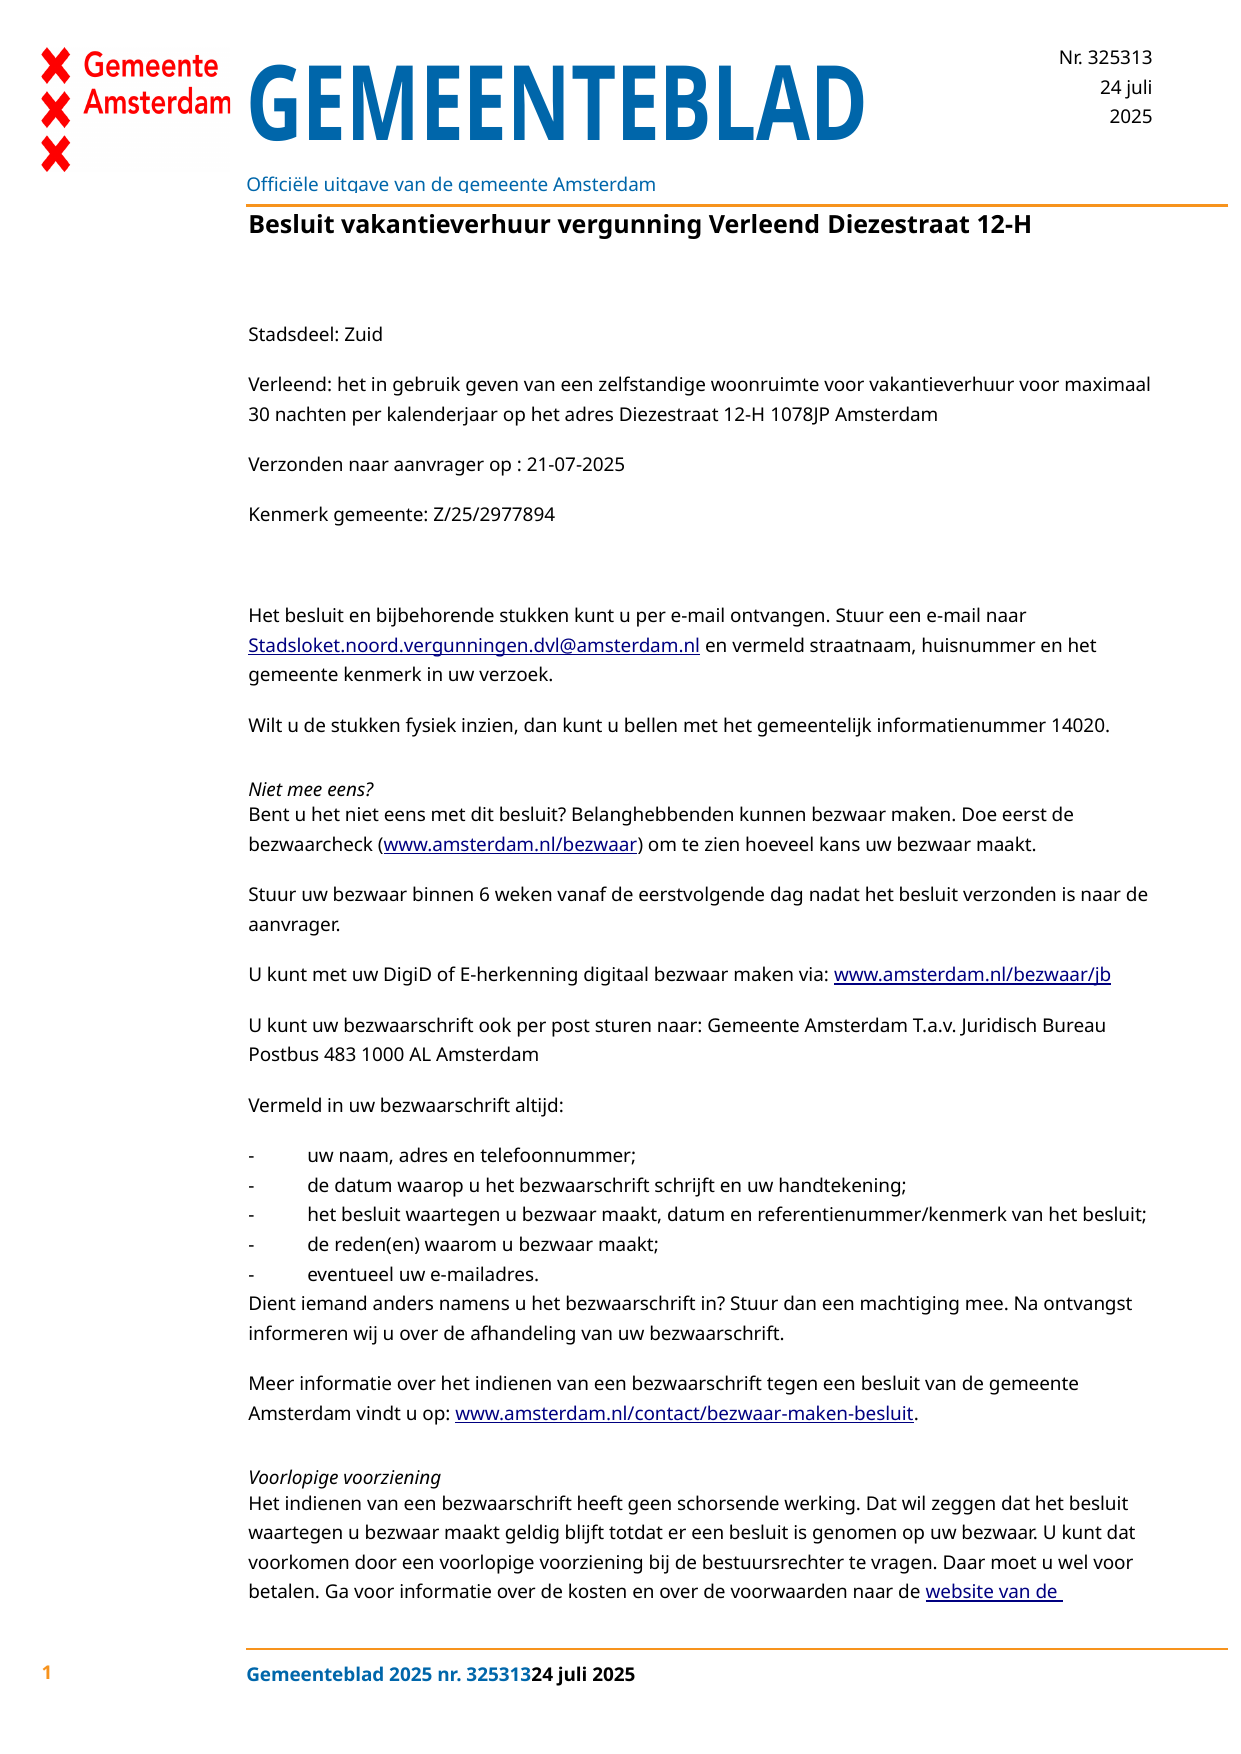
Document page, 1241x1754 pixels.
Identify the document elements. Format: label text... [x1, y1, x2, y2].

text Stadsdeel: Zuid [248, 321, 1152, 346]
text Vermeld in uw bezwaarschrift altijd: [248, 1092, 1152, 1118]
list de reden(en) waarom u bezwaar maakt; [248, 1231, 1152, 1257]
text Stuur uw bezwaar binnen 6 weken vanaf de eerstvolgende dag nadat het besluit verzonden is naar de aanvrager. [248, 882, 1152, 937]
list uw naam, adres en telefoonnummer; [248, 1142, 1152, 1168]
text U kunt met uw DigiD of E-herkenning digitaal bezwaar maken via: www.amsterdam.nl/bezwaar/jb [248, 962, 1152, 987]
text Besluit vakantieverhuur vergunning Verleend Diezestraat 12-H [248, 207, 1152, 241]
list eventueel uw e-mailadres. [248, 1261, 1152, 1287]
text Het besluit en bijbehorende stukken kunt u per e-mail ontvangen. Stuur een e-mail naar Stadsloket.noord.vergunningen.dvl@amsterdam.nl en vermeld straatnaam, huisnummer en het gemeente kenmerk in uw verzoek. [248, 602, 1152, 687]
text Bent u het niet eens met dit besluit? Belanghebbenden kunnen bezwaar maken. Doe eerst de bezwaarcheck (www.amsterdam.nl/bezwaar) om te zien hoeveel kans uw bezwaar maakt. [248, 802, 1152, 857]
text Niet mee eens? [248, 776, 1152, 802]
picture [41, 47, 231, 172]
text U kunt uw bezwaarschrift ook per post sturen naar: Gemeente Amsterdam T.a.v. Juridisch Bureau Postbus 483 1000 AL Amsterdam [248, 1012, 1152, 1067]
text Verzonden naar aanvrager op : 21-07-2025 [248, 451, 1152, 477]
text Verleend: het in gebruik geven van een zelfstandige woonruimte voor vakantieverhuur voor maximaal 30 nachten per kalenderjaar op het adres Diezestraat 12-H 1078JP Amsterdam [248, 371, 1152, 426]
text Meer informatie over het indienen van een bezwaarschrift tegen een besluit van de gemeente Amsterdam vindt u op: www.amsterdam.nl/contact/bezwaar-maken-besluit. [248, 1370, 1152, 1426]
text Wilt u de stukken fysiek inzien, dan kunt u bellen met het gemeentelijk informatienummer 14020. [248, 712, 1152, 738]
text Kenmerk gemeente: Z/25/2977894 [248, 502, 1152, 527]
text Dient iemand anders namens u het bezwaarschrift in? Stuur dan een machtiging mee. Na ontvangst informeren wij u over de afhandeling van uw bezwaarschrift. [248, 1290, 1152, 1346]
list de datum waarop u het bezwaarschrift schrijft en uw handtekening; [248, 1172, 1152, 1198]
list het besluit waartegen u bezwaar maakt, datum en referentienummer/kenmerk van het besluit; [248, 1202, 1152, 1227]
text Voorlopige voorziening [248, 1464, 1152, 1490]
text Het indienen van een bezwaarschrift heeft geen schorsende werking. Dat wil zeggen dat het besluit waartegen u bezwaar maakt geldig blijft totdat er een besluit is genomen op uw bezwaar. U kunt dat voorkomen door een voorlopige voorziening bij de bestuursrechter te vragen. Daar moet u wel voor betalen. Ga voor informatie over de kosten en over de voorwaarden naar de website van de [248, 1490, 1152, 1604]
